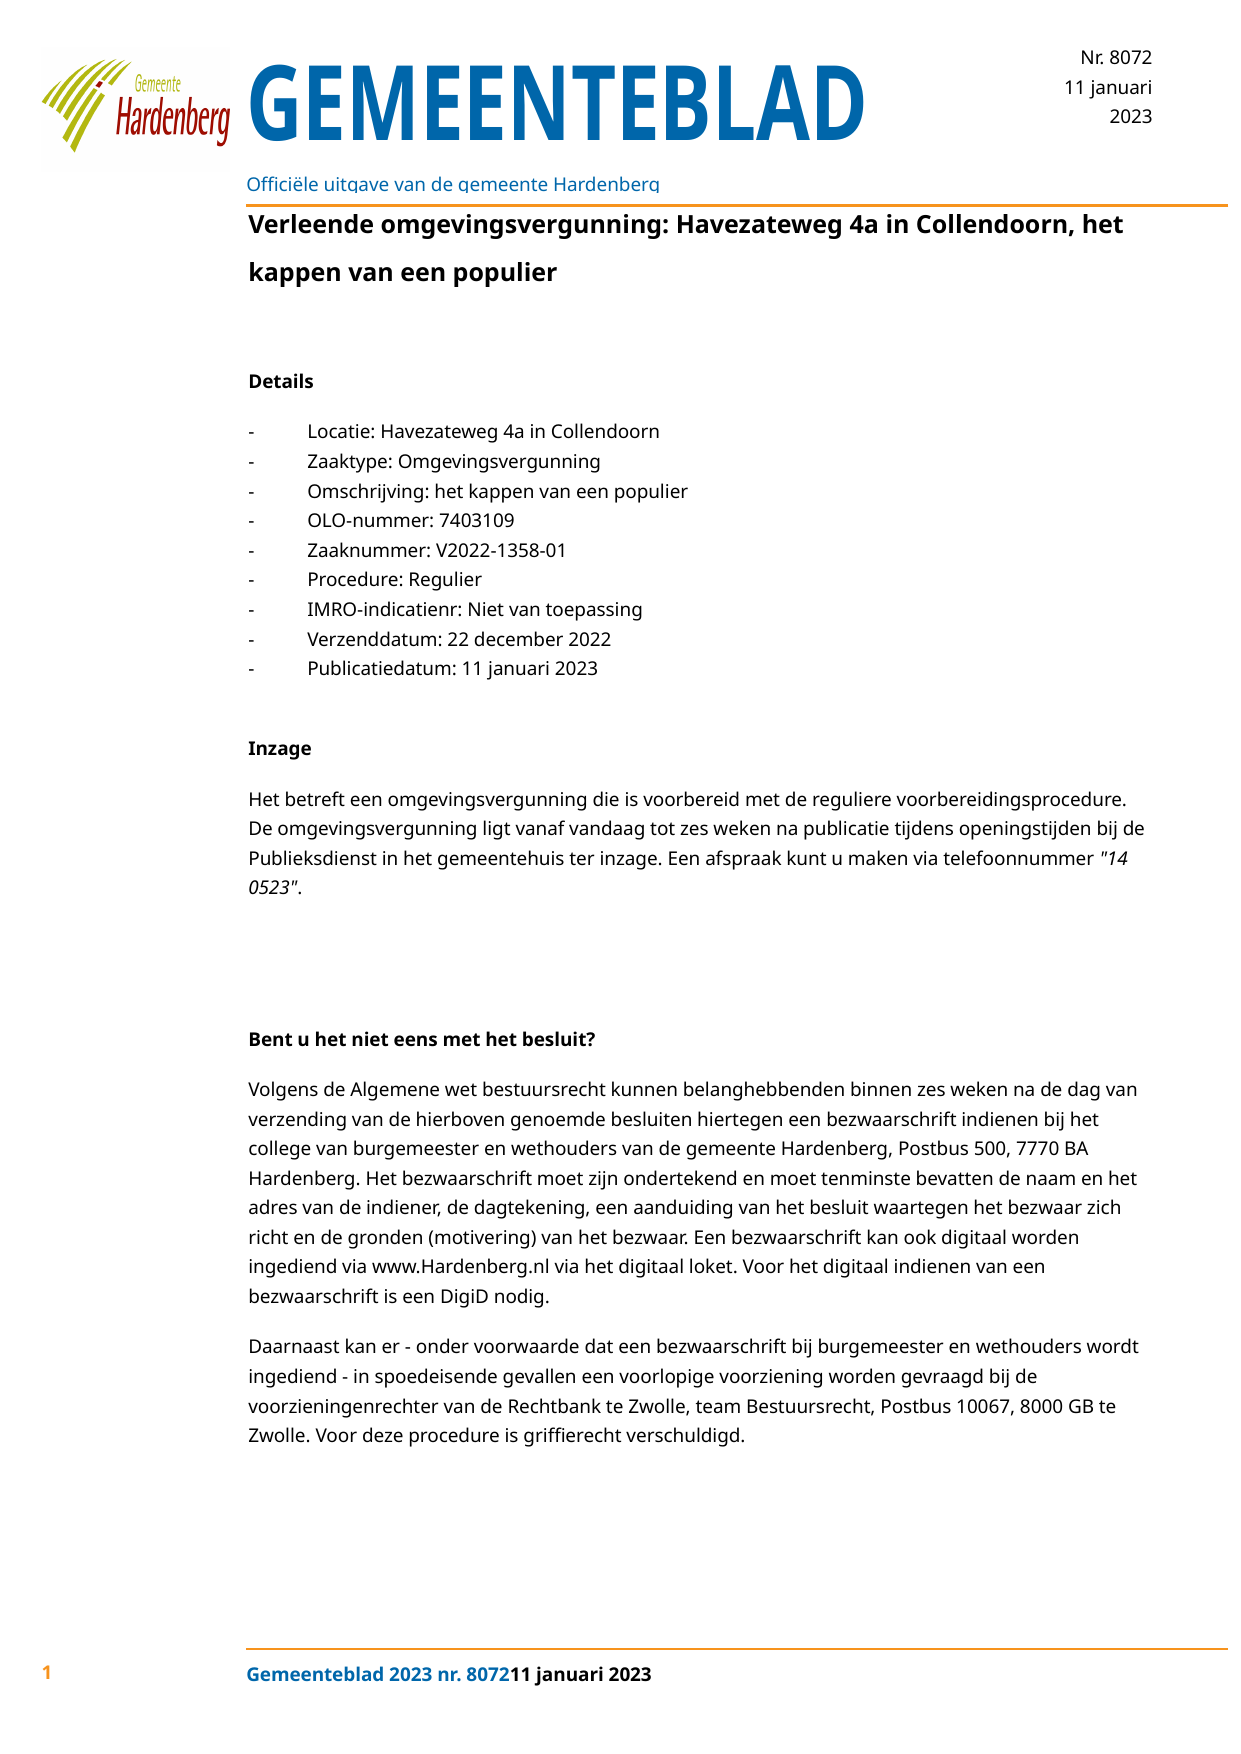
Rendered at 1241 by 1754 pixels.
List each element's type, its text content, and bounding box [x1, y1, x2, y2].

text Daarnaast kan er - onder voorwaarde dat een bezwaarschrift bij burgemeester en wethouders wordt ingediend - in spoedeisende gevallen een voorlopige voorziening worden gevraagd bij de voorzieningenrechter van de Rechtbank te Zwolle, team Bestuursrecht, Postbus 10067, 8000 GB te Zwolle. Voor deze procedure is griffierecht verschuldigd. [248, 1334, 1152, 1448]
text Bent u het niet eens met het besluit? [248, 1026, 1152, 1052]
list Verzenddatum: 22 december 2022 [248, 626, 1152, 652]
text Volgens de Algemene wet bestuursrecht kunnen belanghebbenden binnen zes weken na de dag van verzending van de hierboven genoemde besluiten hiertegen een bezwaarschrift indienen bij het college van burgemeester en wethouders van de gemeente Hardenberg, Postbus 500, 7770 BA Hardenberg. Het bezwaarschrift moet zijn ondertekend en moet tenminste bevatten de naam en het adres van de indiener, de dagtekening, een aanduiding van het besluit waartegen het bezwaar zich richt en de gronden (motivering) van het bezwaar. Een bezwaarschrift kan ook digitaal worden ingediend via www.Hardenberg.nl via het digitaal loket. Voor het digitaal indienen van een bezwaarschrift is een DigiD nodig. [248, 1076, 1152, 1309]
list OLO-nummer: 7403109 [248, 507, 1152, 533]
list Locatie: Havezateweg 4a in Collendoorn [248, 419, 1152, 444]
list Zaaknummer: V2022-1358-01 [248, 537, 1152, 563]
list IMRO-indicatienr: Niet van toepassing [248, 596, 1152, 622]
list Procedure: Regulier [248, 567, 1152, 592]
list Publicatiedatum: 11 januari 2023 [248, 655, 1152, 681]
text Verleende omgevingsvergunning: Havezateweg 4a in Collendoorn, het kappen van een populier [248, 207, 1152, 288]
list Omschrijving: het kappen van een populier [248, 478, 1152, 504]
text Het betreft een omgevingsvergunning die is voorbereid met de reguliere voorbereidingsprocedure. De omgevingsvergunning ligt vanaf vandaag tot zes weken na publicatie tijdens openingstijden bij de Publieksdienst in het gemeentehuis ter inzage. Een afspraak kunt u maken via telefoonnummer "14 0523". [248, 786, 1152, 900]
text Inzage [248, 735, 1152, 761]
text Details [248, 368, 1152, 394]
list Zaaktype: Omgevingsvergunning [248, 448, 1152, 474]
picture [41, 47, 231, 172]
